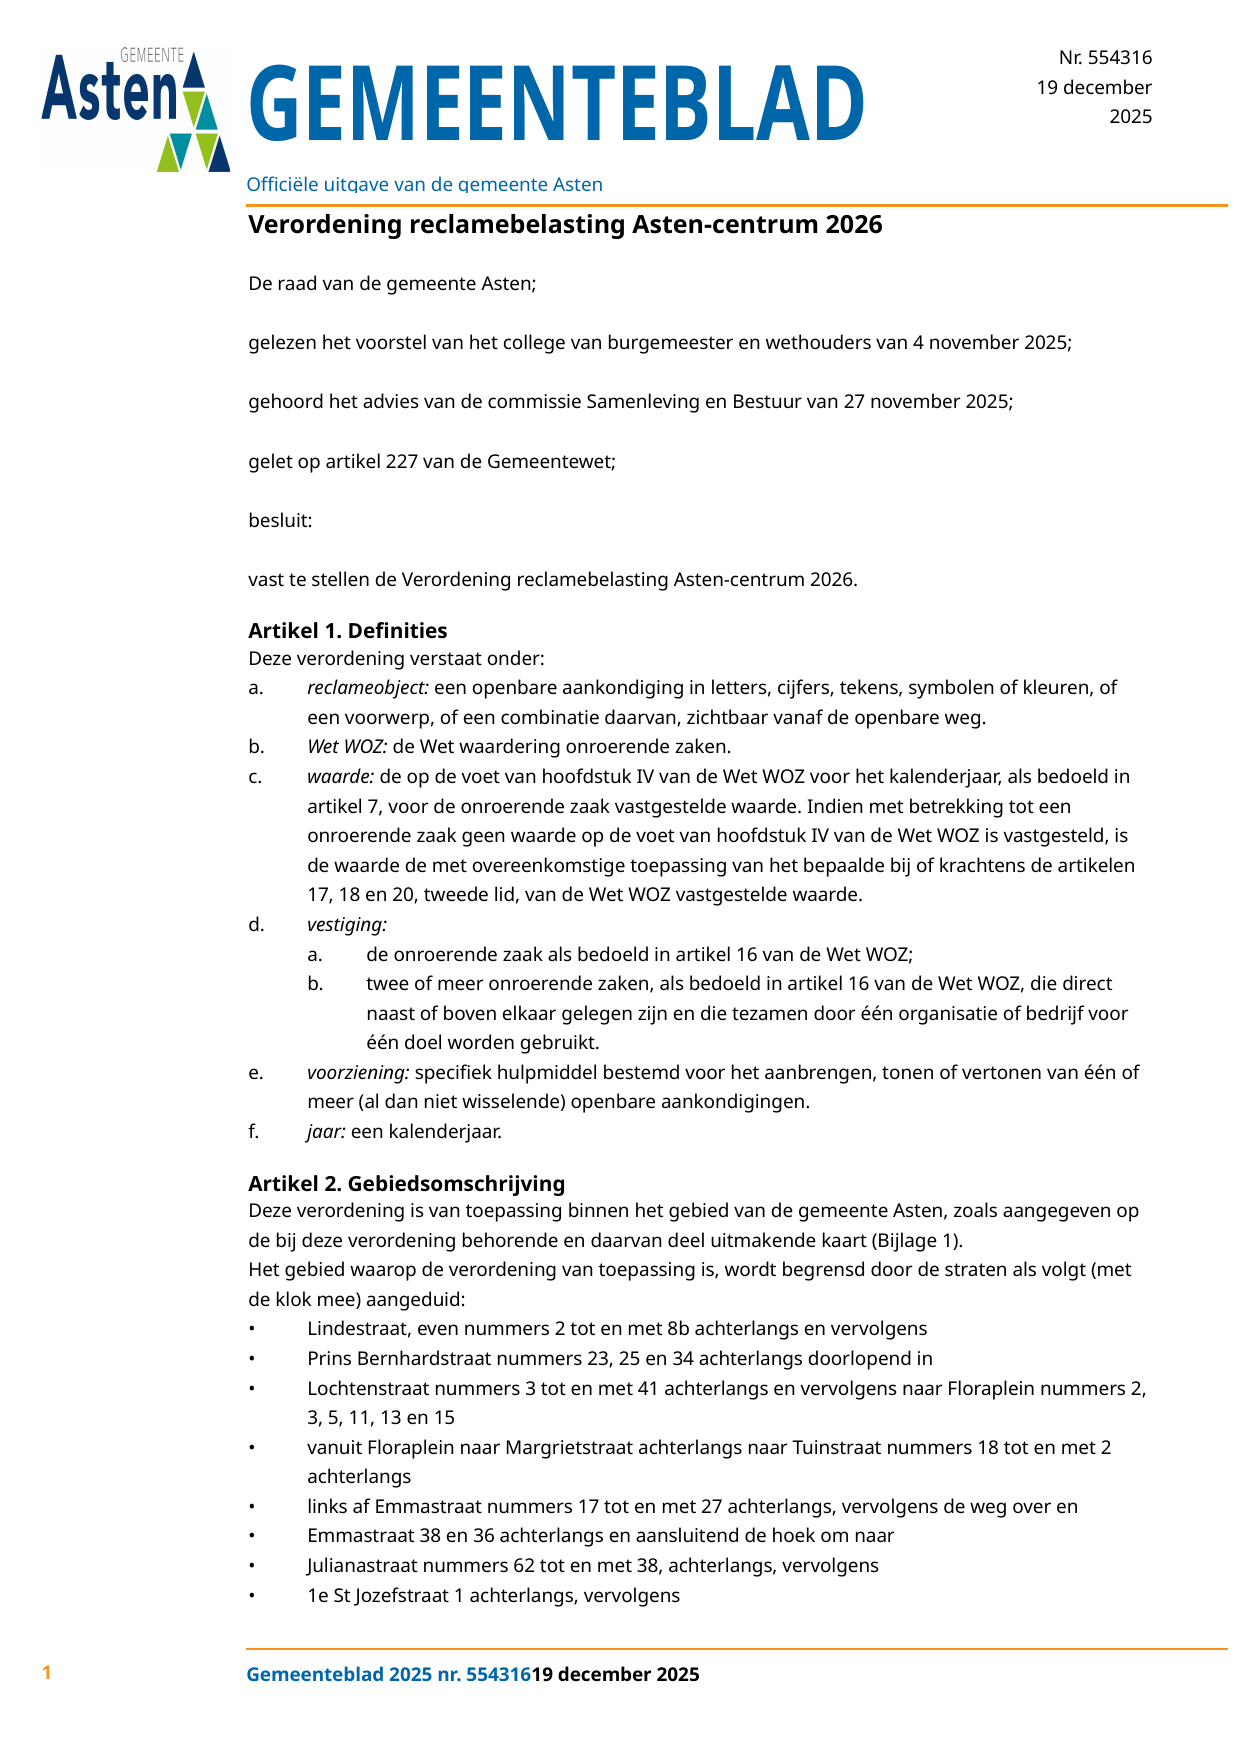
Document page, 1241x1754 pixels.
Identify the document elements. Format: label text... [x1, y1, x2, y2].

text besluit: [248, 507, 1152, 533]
list jaar: een kalenderjaar. [248, 1118, 1152, 1144]
text gelet op artikel 227 van de Gemeentewet; [248, 448, 1152, 473]
text Het gebied waarop de verordening van toepassing is, wordt begrensd door de straten als volgt (met de klok mee) aangeduid: [248, 1256, 1152, 1312]
list links af Emmastraat nummers 17 tot en met 27 achterlangs, vervolgens de weg over en [248, 1493, 1152, 1519]
text Artikel 2. Gebiedsomschrijving [248, 1169, 1152, 1197]
list Lochtenstraat nummers 3 tot en met 41 achterlangs en vervolgens naar Floraplein nummers 2, 3, 5, 11, 13 en 15 [248, 1375, 1152, 1430]
text Deze verordening verstaat onder: [248, 645, 1152, 671]
list Julianastraat nummers 62 tot en met 38, achterlangs, vervolgens [248, 1552, 1152, 1578]
list vestiging: [248, 911, 1152, 937]
text De raad van de gemeente Asten; [248, 270, 1152, 296]
text Deze verordening is van toepassing binnen het gebied van de gemeente Asten, zoals aangegeven op de bij deze verordening behorende en daarvan deel uitmakende kaart (Bijlage 1). [248, 1197, 1152, 1252]
text gelezen het voorstel van het college van burgemeester en wethouders van 4 november 2025; [248, 329, 1152, 355]
list voorziening: specifiek hulpmiddel bestemd voor het aanbrengen, tonen of vertonen van één of meer (al dan niet wisselende) openbare aankondigingen. [248, 1059, 1152, 1114]
text Artikel 1. Definities [248, 617, 1152, 645]
list Emmastraat 38 en 36 achterlangs en aansluitend de hoek om naar [248, 1523, 1152, 1548]
list Prins Bernhardstraat nummers 23, 25 en 34 achterlangs doorlopend in [248, 1345, 1152, 1371]
list de onroerende zaak als bedoeld in artikel 16 van de Wet WOZ; [307, 941, 1152, 967]
list Wet WOZ: de Wet waardering onroerende zaken. [248, 734, 1152, 759]
picture [41, 47, 231, 172]
text Verordening reclamebelasting Asten-centrum 2026 [248, 207, 1152, 241]
list reclameobject: een openbare aankondiging in letters, cijfers, tekens, symbolen of kleuren, of een voorwerp, of een combinatie daarvan, zichtbaar vanaf de openbare weg. [248, 674, 1152, 730]
list Lindestraat, even nummers 2 tot en met 8b achterlangs en vervolgens [248, 1316, 1152, 1341]
list twee of meer onroerende zaken, als bedoeld in artikel 16 van de Wet WOZ, die direct naast of boven elkaar gelegen zijn en die tezamen door één organisatie of bedrijf voor één doel worden gebruikt. [307, 970, 1152, 1055]
text gehoord het advies van de commissie Samenleving en Bestuur van 27 november 2025; [248, 389, 1152, 414]
list waarde: de op de voet van hoofdstuk IV van de Wet WOZ voor het kalenderjaar, als bedoeld in artikel 7, voor de onroerende zaak vastgestelde waarde. Indien met betrekking tot een onroerende zaak geen waarde op de voet van hoofdstuk IV van de Wet WOZ is vastgesteld, is de waarde de met overeenkomstige toepassing van het bepaalde bij of krachtens de artikelen 17, 18 en 20, tweede lid, van de Wet WOZ vastgestelde waarde. [248, 763, 1152, 907]
list 1e St Jozefstraat 1 achterlangs, vervolgens [248, 1582, 1152, 1607]
text vast te stellen de Verordening reclamebelasting Asten-centrum 2026. [248, 566, 1152, 592]
list vanuit Floraplein naar Margrietstraat achterlangs naar Tuinstraat nummers 18 tot en met 2 achterlangs [248, 1434, 1152, 1489]
